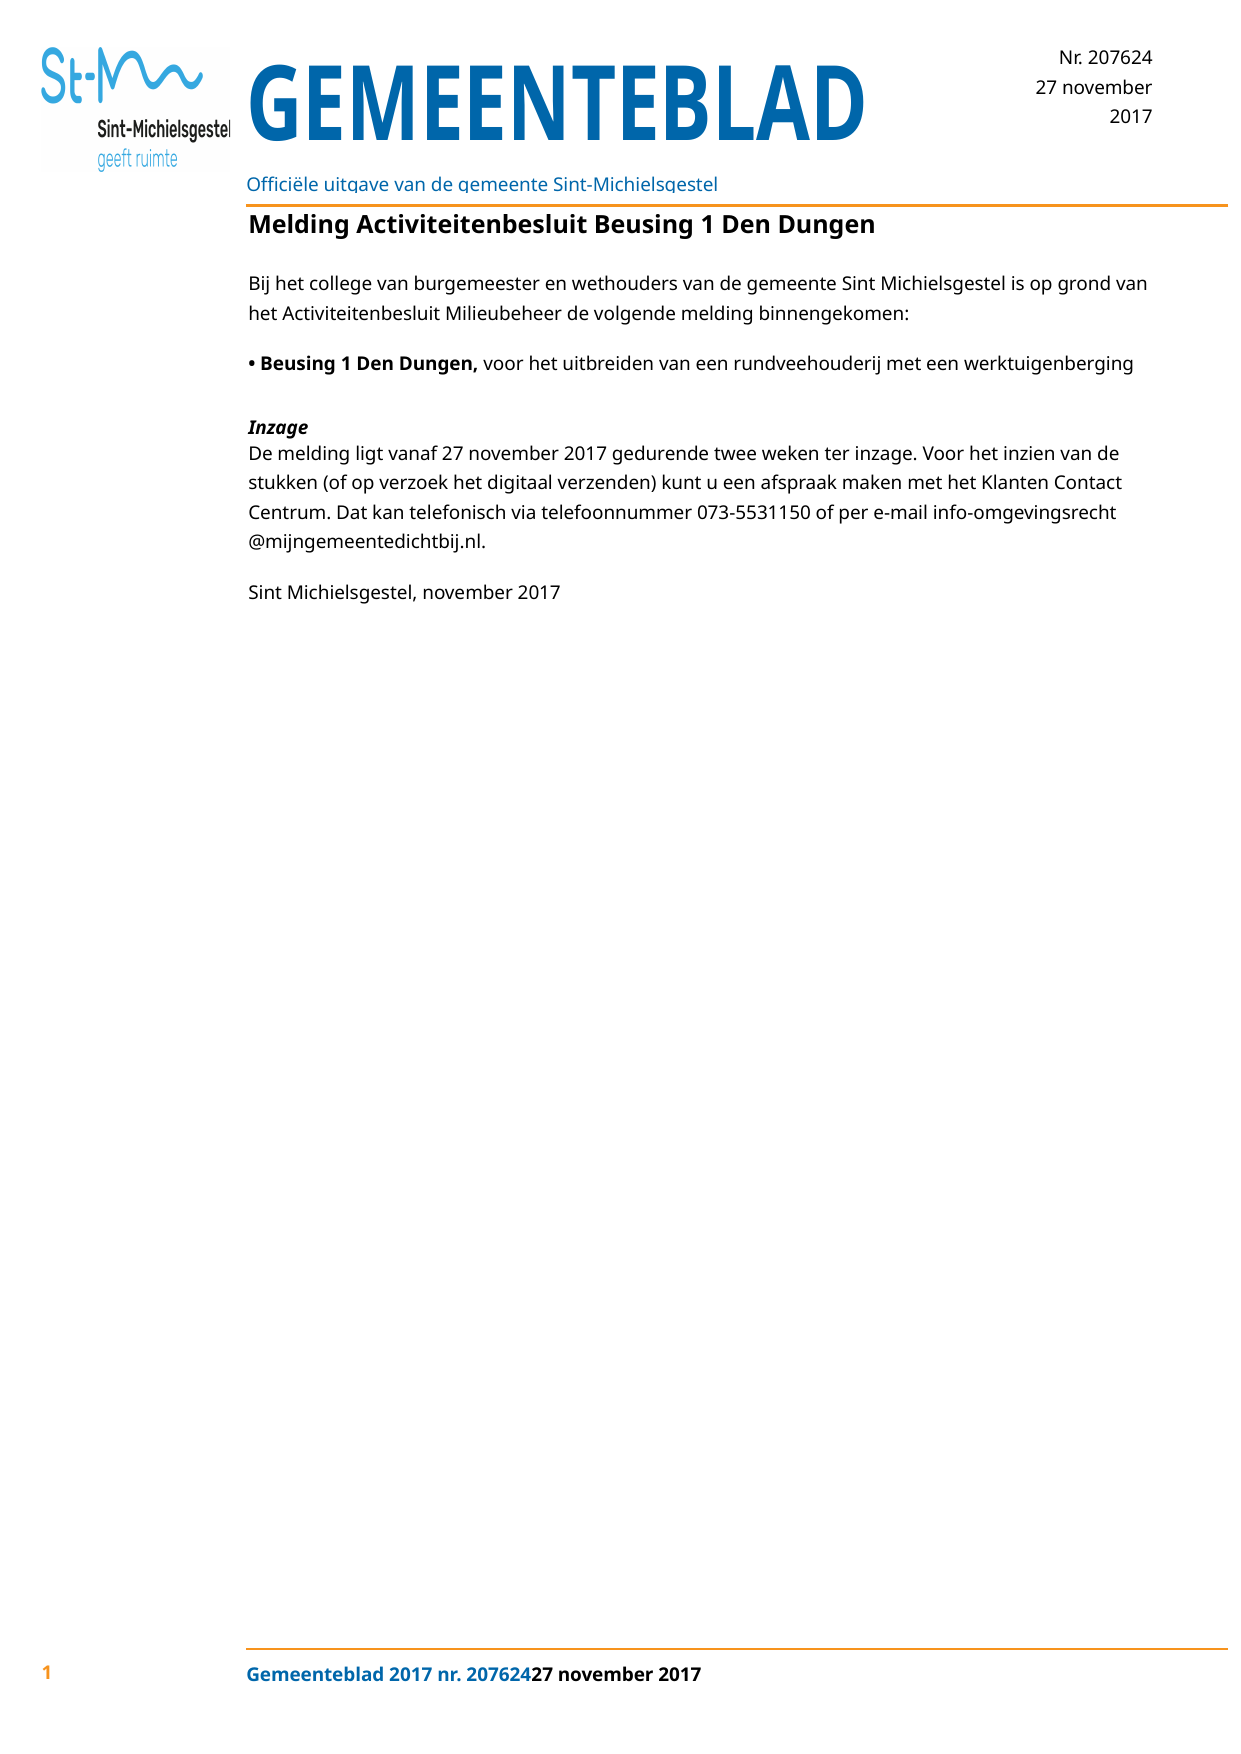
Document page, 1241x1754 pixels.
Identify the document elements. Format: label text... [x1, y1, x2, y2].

text • Beusing 1 Den Dungen, voor het uitbreiden van een rundveehouderij met een werktuigenberging [248, 350, 1152, 376]
text Sint Michielsgestel, november 2017 [248, 579, 1152, 605]
picture [41, 47, 231, 172]
text Melding Activiteitenbesluit Beusing 1 Den Dungen [248, 207, 1152, 241]
text Bij het college van burgemeester en wethouders van de gemeente Sint Michielsgestel is op grond van het Activiteitenbesluit Milieubeheer de volgende melding binnengekomen: [248, 270, 1152, 326]
text Inzage [248, 414, 1152, 440]
text De melding ligt vanaf 27 november 2017 gedurende twee weken ter inzage. Voor het inzien van de stukken (of op verzoek het digitaal verzenden) kunt u een afspraak maken met het Klanten Contact Centrum. Dat kan telefonisch via telefoonnummer 073-5531150 of per e-mail info-omgevingsrecht @mijngemeentedichtbij.nl. [248, 440, 1152, 554]
